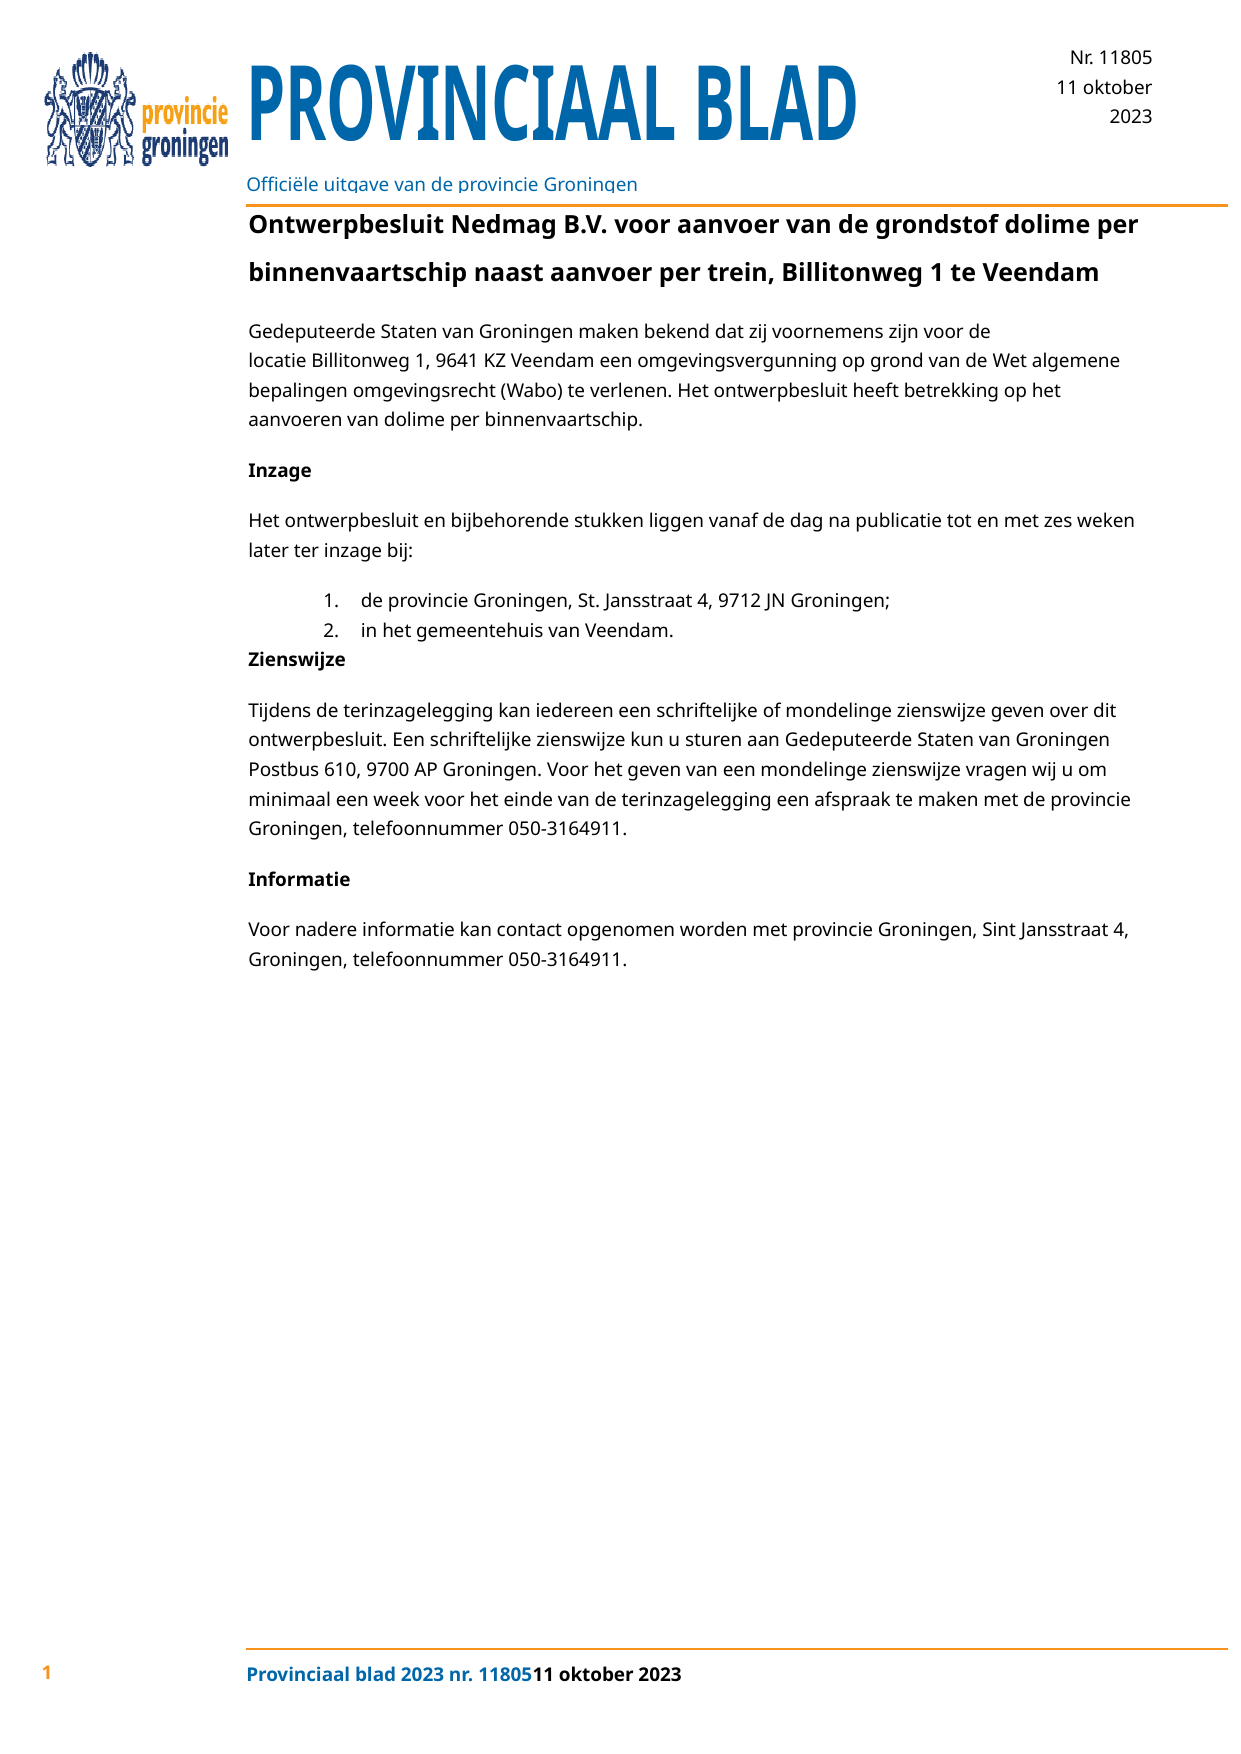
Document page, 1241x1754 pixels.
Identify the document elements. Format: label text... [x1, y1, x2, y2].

text Gedeputeerde Staten van Groningen maken bekend dat zij voornemens zijn voor de locatie Billitonweg 1, 9641 KZ Veendam een omgevingsvergunning op grond van de Wet algemene bepalingen omgevingsrecht (Wabo) te verlenen. Het ontwerpbesluit heeft betrekking op het aanvoeren van dolime per binnenvaartschip. [248, 318, 1152, 432]
text Inzage [248, 457, 1152, 483]
list de provincie Groningen, St. Jansstraat 4, 9712 JN Groningen; [323, 587, 1152, 613]
text Het ontwerpbesluit en bijbehorende stukken liggen vanaf de dag na publicatie tot en met zes weken later ter inzage bij: [248, 507, 1152, 563]
picture [41, 47, 231, 172]
text Tijdens de terinzagelegging kan iedereen een schriftelijke of mondelinge zienswijze geven over dit ontwerpbesluit. Een schriftelijke zienswijze kun u sturen aan Gedeputeerde Staten van Groningen Postbus 610, 9700 AP Groningen. Voor het geven van een mondelinge zienswijze vragen wij u om minimaal een week voor het einde van de terinzagelegging een afspraak te maken met de provincie Groningen, telefoonnummer 050-3164911. [248, 697, 1152, 841]
text Zienswijze [248, 647, 1152, 672]
text Voor nadere informatie kan contact opgenomen worden met provincie Groningen, Sint Jansstraat 4, Groningen, telefoonnummer 050-3164911. [248, 916, 1152, 972]
text Informatie [248, 866, 1152, 892]
list in het gemeentehuis van Veendam. [323, 617, 1152, 643]
text Ontwerpbesluit Nedmag B.V. voor aanvoer van de grondstof dolime per binnenvaartschip naast aanvoer per trein, Billitonweg 1 te Veendam [248, 207, 1152, 288]
